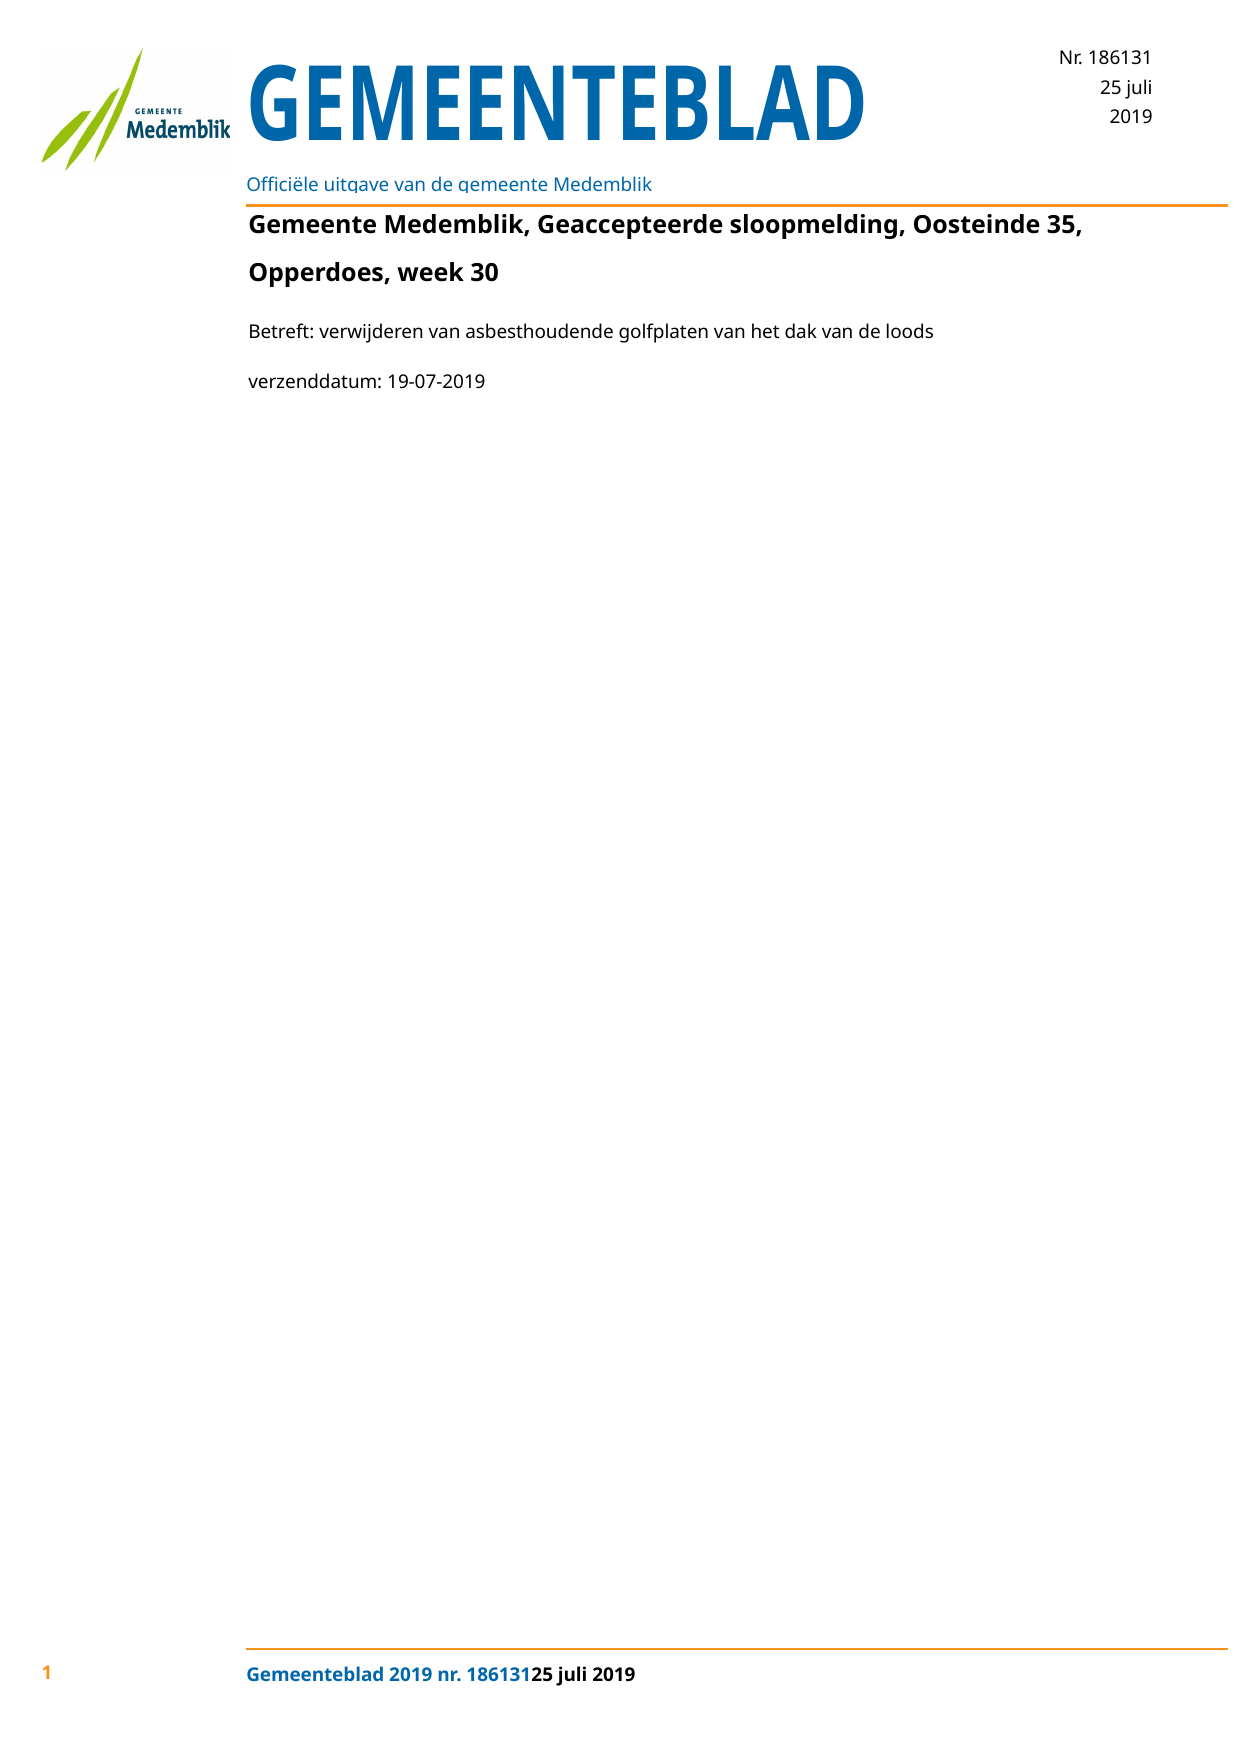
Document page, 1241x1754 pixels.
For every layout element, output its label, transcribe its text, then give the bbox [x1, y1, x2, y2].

text Betreft: verwijderen van asbesthoudende golfplaten van het dak van de loods [248, 318, 1152, 344]
text Gemeente Medemblik, Geaccepteerde sloopmelding, Oosteinde 35, Opperdoes, week 30 [248, 207, 1152, 288]
picture [41, 47, 231, 172]
text verzenddatum: 19-07-2019 [248, 368, 1152, 394]
